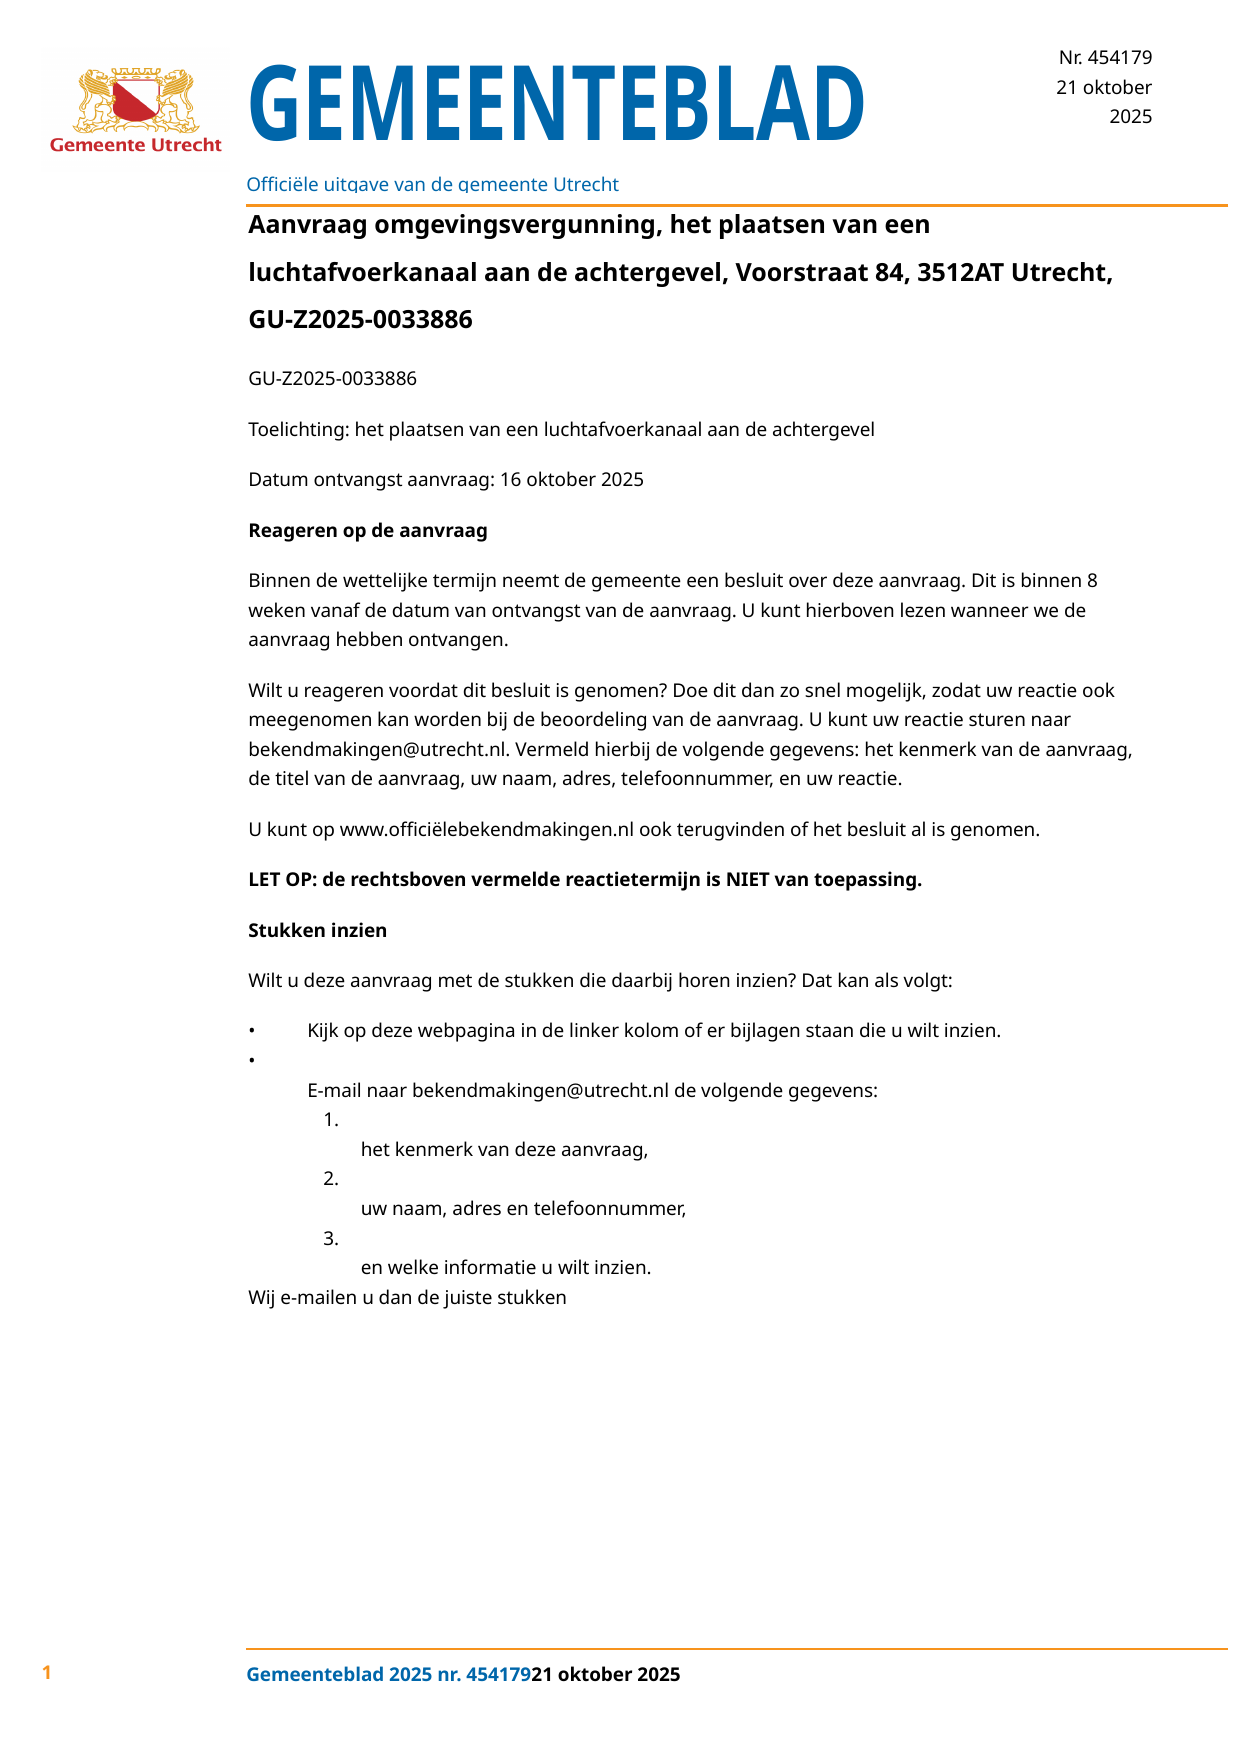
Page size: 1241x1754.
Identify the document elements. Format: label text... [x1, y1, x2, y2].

list E-mail naar bekendmakingen@utrecht.nl de volgende gegevens: [248, 1077, 1152, 1102]
text Stukken inzien [248, 917, 1152, 942]
text GU-Z2025-0033886 [248, 366, 1152, 391]
list het kenmerk van deze aanvraag, [323, 1136, 1152, 1162]
text Toelichting: het plaatsen van een luchtafvoerkanaal aan de achtergevel [248, 416, 1152, 442]
list Kijk op deze webpagina in de linker kolom of er bijlagen staan die u wilt inzien. [248, 1018, 1152, 1043]
text Aanvraag omgevingsvergunning, het plaatsen van een luchtafvoerkanaal aan de achtergevel, Voorstraat 84, 3512AT Utrecht, GU-Z2025-0033886 [248, 207, 1152, 336]
text U kunt op www.officiëlebekendmakingen.nl ook terugvinden of het besluit al is genomen. [248, 816, 1152, 842]
text Wilt u reageren voordat dit besluit is genomen? Doe dit dan zo snel mogelijk, zodat uw reactie ook meegenomen kan worden bij de beoordeling van de aanvraag. U kunt uw reactie sturen naar bekendmakingen@utrecht.nl. Vermeld hierbij de volgende gegevens: het kenmerk van de aanvraag, de titel van de aanvraag, uw naam, adres, telefoonnummer, en uw reactie. [248, 677, 1152, 791]
text Datum ontvangst aanvraag: 16 oktober 2025 [248, 466, 1152, 492]
picture [41, 47, 231, 172]
text Binnen de wettelijke termijn neemt de gemeente een besluit over deze aanvraag. Dit is binnen 8 weken vanaf de datum van ontvangst van de aanvraag. U kunt hierboven lezen wanneer we de aanvraag hebben ontvangen. [248, 567, 1152, 652]
list en welke informatie u wilt inzien. [323, 1254, 1152, 1280]
text LET OP: de rechtsboven vermelde reactietermijn is NIET van toepassing. [248, 866, 1152, 892]
text Reageren op de aanvraag [248, 517, 1152, 542]
text Wilt u deze aanvraag met de stukken die daarbij horen inzien? Dat kan als volgt: [248, 967, 1152, 993]
text Wij e-mailen u dan de juiste stukken [248, 1284, 1152, 1309]
list uw naam, adres en telefoonnummer, [323, 1195, 1152, 1221]
